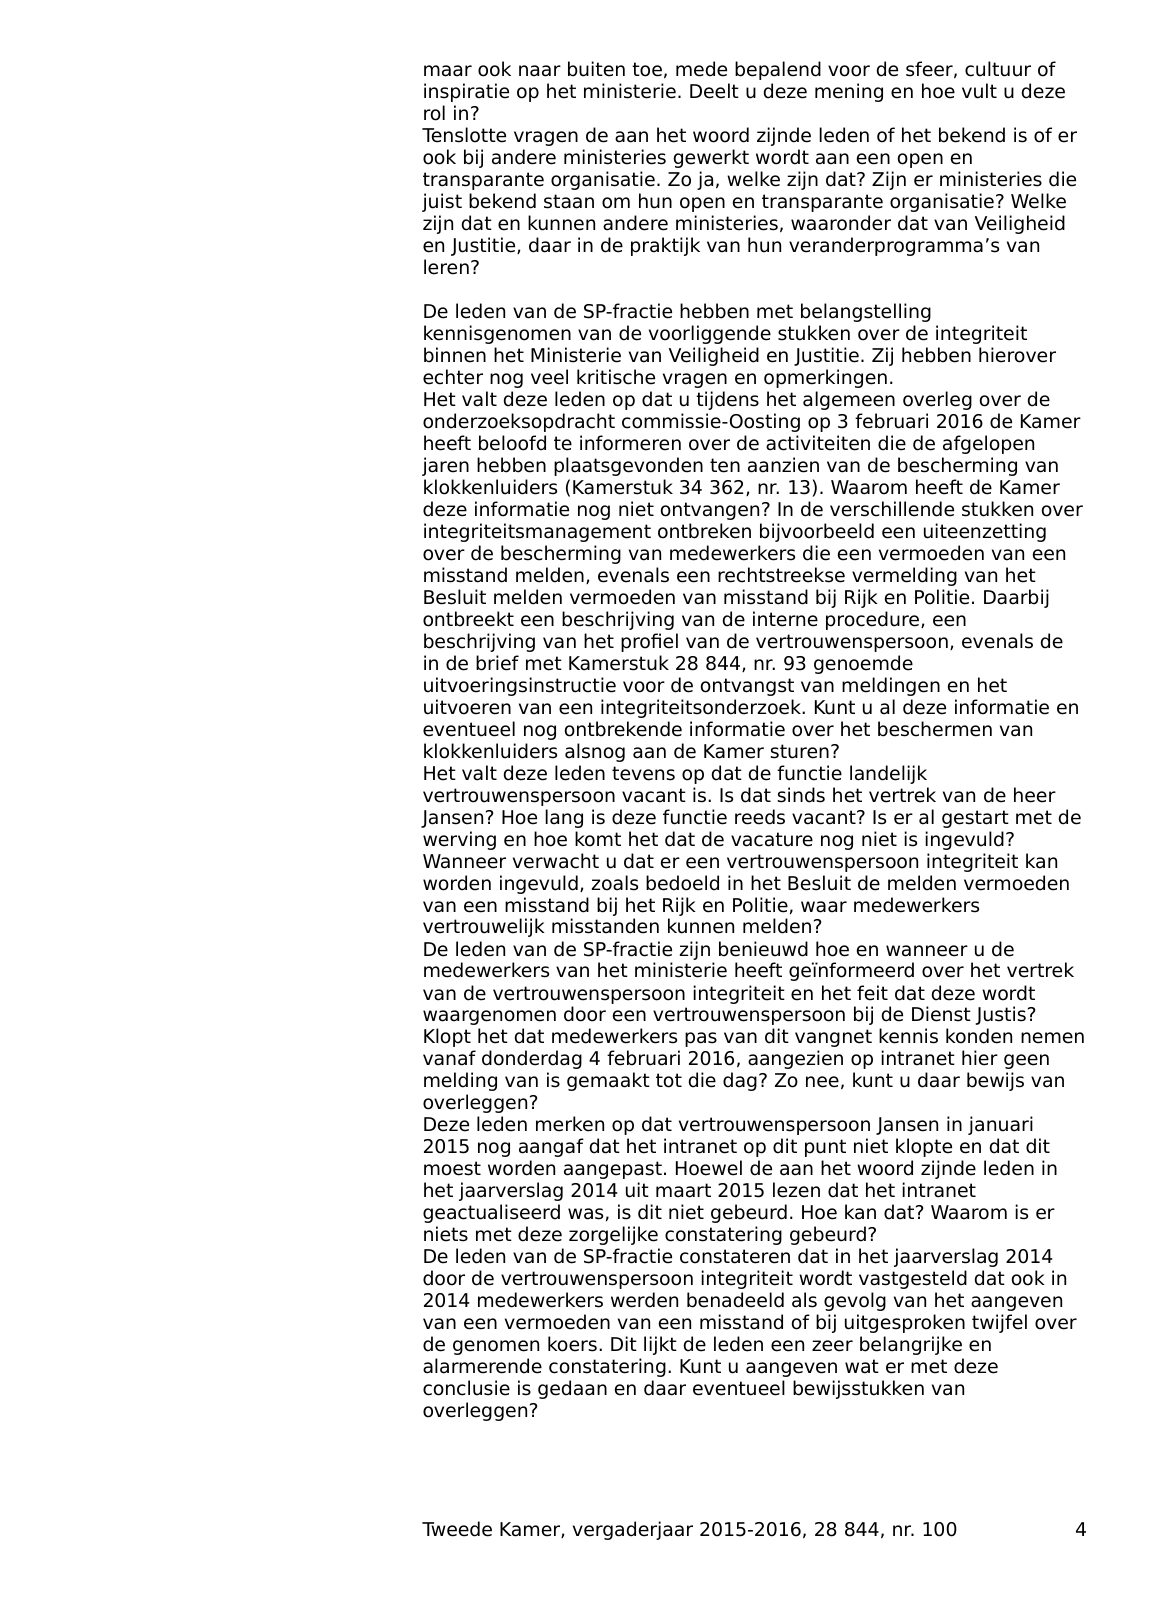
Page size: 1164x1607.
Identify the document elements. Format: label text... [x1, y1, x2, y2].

text Deze leden merken op dat vertrouwenspersoon Jansen in januari 2015 nog aangaf dat het intranet op dit punt niet klopte en dat dit moest worden aangepast. Hoewel de aan het woord zijnde leden in het jaarverslag 2014 uit maart 2015 lezen dat het intranet geactualiseerd was, is dit niet gebeurd. Hoe kan dat? Waarom is er niets met deze zorgelijke constatering gebeurd? [422, 1114, 1087, 1246]
text De leden van de SP-fractie hebben met belangstelling kennisgenomen van de voorliggende stukken over de integriteit binnen het Ministerie van Veiligheid en Justitie. Zij hebben hierover echter nog veel kritische vragen en opmerkingen. [422, 301, 1087, 389]
text De leden van de SP-fractie zijn benieuwd hoe en wanneer u de medewerkers van het ministerie heeft geïnformeerd over het vertrek van de vertrouwenspersoon integriteit en het feit dat deze wordt waargenomen door een vertrouwenspersoon bij de Dienst Justis? Klopt het dat medewerkers pas van dit vangnet kennis konden nemen vanaf donderdag 4 februari 2016, aangezien op intranet hier geen melding van is gemaakt tot die dag? Zo nee, kunt u daar bewijs van overleggen? [422, 938, 1087, 1114]
text Het valt deze leden op dat u tijdens het algemeen overleg over de onderzoeksopdracht commissie-Oosting op 3 februari 2016 de Kamer heeft beloofd te informeren over de activiteiten die de afgelopen jaren hebben plaatsgevonden ten aanzien van de bescherming van klokkenluiders (Kamerstuk 34 362, nr. 13). Waarom heeft de Kamer deze informatie nog niet ontvangen? In de verschillende stukken over integriteitsmanagement ontbreken bijvoorbeeld een uiteenzetting over de bescherming van medewerkers die een vermoeden van een misstand melden, evenals een rechtstreekse vermelding van het Besluit melden vermoeden van misstand bij Rijk en Politie. Daarbij ontbreekt een beschrijving van de interne procedure, een beschrijving van het profiel van de vertrouwenspersoon, evenals de in de brief met Kamerstuk 28 844, nr. 93 genoemde uitvoeringsinstructie voor de ontvangst van meldingen en het uitvoeren van een integriteitsonderzoek. Kunt u al deze informatie en eventueel nog ontbrekende informatie over het beschermen van klokkenluiders alsnog aan de Kamer sturen? [422, 389, 1087, 763]
text Het valt deze leden tevens op dat de functie landelijk vertrouwenspersoon vacant is. Is dat sinds het vertrek van de heer Jansen? Hoe lang is deze functie reeds vacant? Is er al gestart met de werving en hoe komt het dat de vacature nog niet is ingevuld? Wanneer verwacht u dat er een vertrouwenspersoon integriteit kan worden ingevuld, zoals bedoeld in het Besluit de melden vermoeden van een misstand bij het Rijk en Politie, waar medewerkers vertrouwelijk misstanden kunnen melden? [422, 763, 1087, 938]
text maar ook naar buiten toe, mede bepalend voor de sfeer, cultuur of inspiratie op het ministerie. Deelt u deze mening en hoe vult u deze rol in? [422, 59, 1087, 125]
text Tenslotte vragen de aan het woord zijnde leden of het bekend is of er ook bij andere ministeries gewerkt wordt aan een open en transparante organisatie. Zo ja, welke zijn dat? Zijn er ministeries die juist bekend staan om hun open en transparante organisatie? Welke zijn dat en kunnen andere ministeries, waaronder dat van Veiligheid en Justitie, daar in de praktijk van hun veranderprogramma’s van leren? [422, 125, 1087, 279]
text De leden van de SP-fractie constateren dat in het jaarverslag 2014 door de vertrouwenspersoon integriteit wordt vastgesteld dat ook in 2014 medewerkers werden benadeeld als gevolg van het aangeven van een vermoeden van een misstand of bij uitgesproken twijfel over de genomen koers. Dit lijkt de leden een zeer belangrijke en alarmerende constatering. Kunt u aangeven wat er met deze conclusie is gedaan en daar eventueel bewijsstukken van overleggen? [422, 1246, 1087, 1422]
